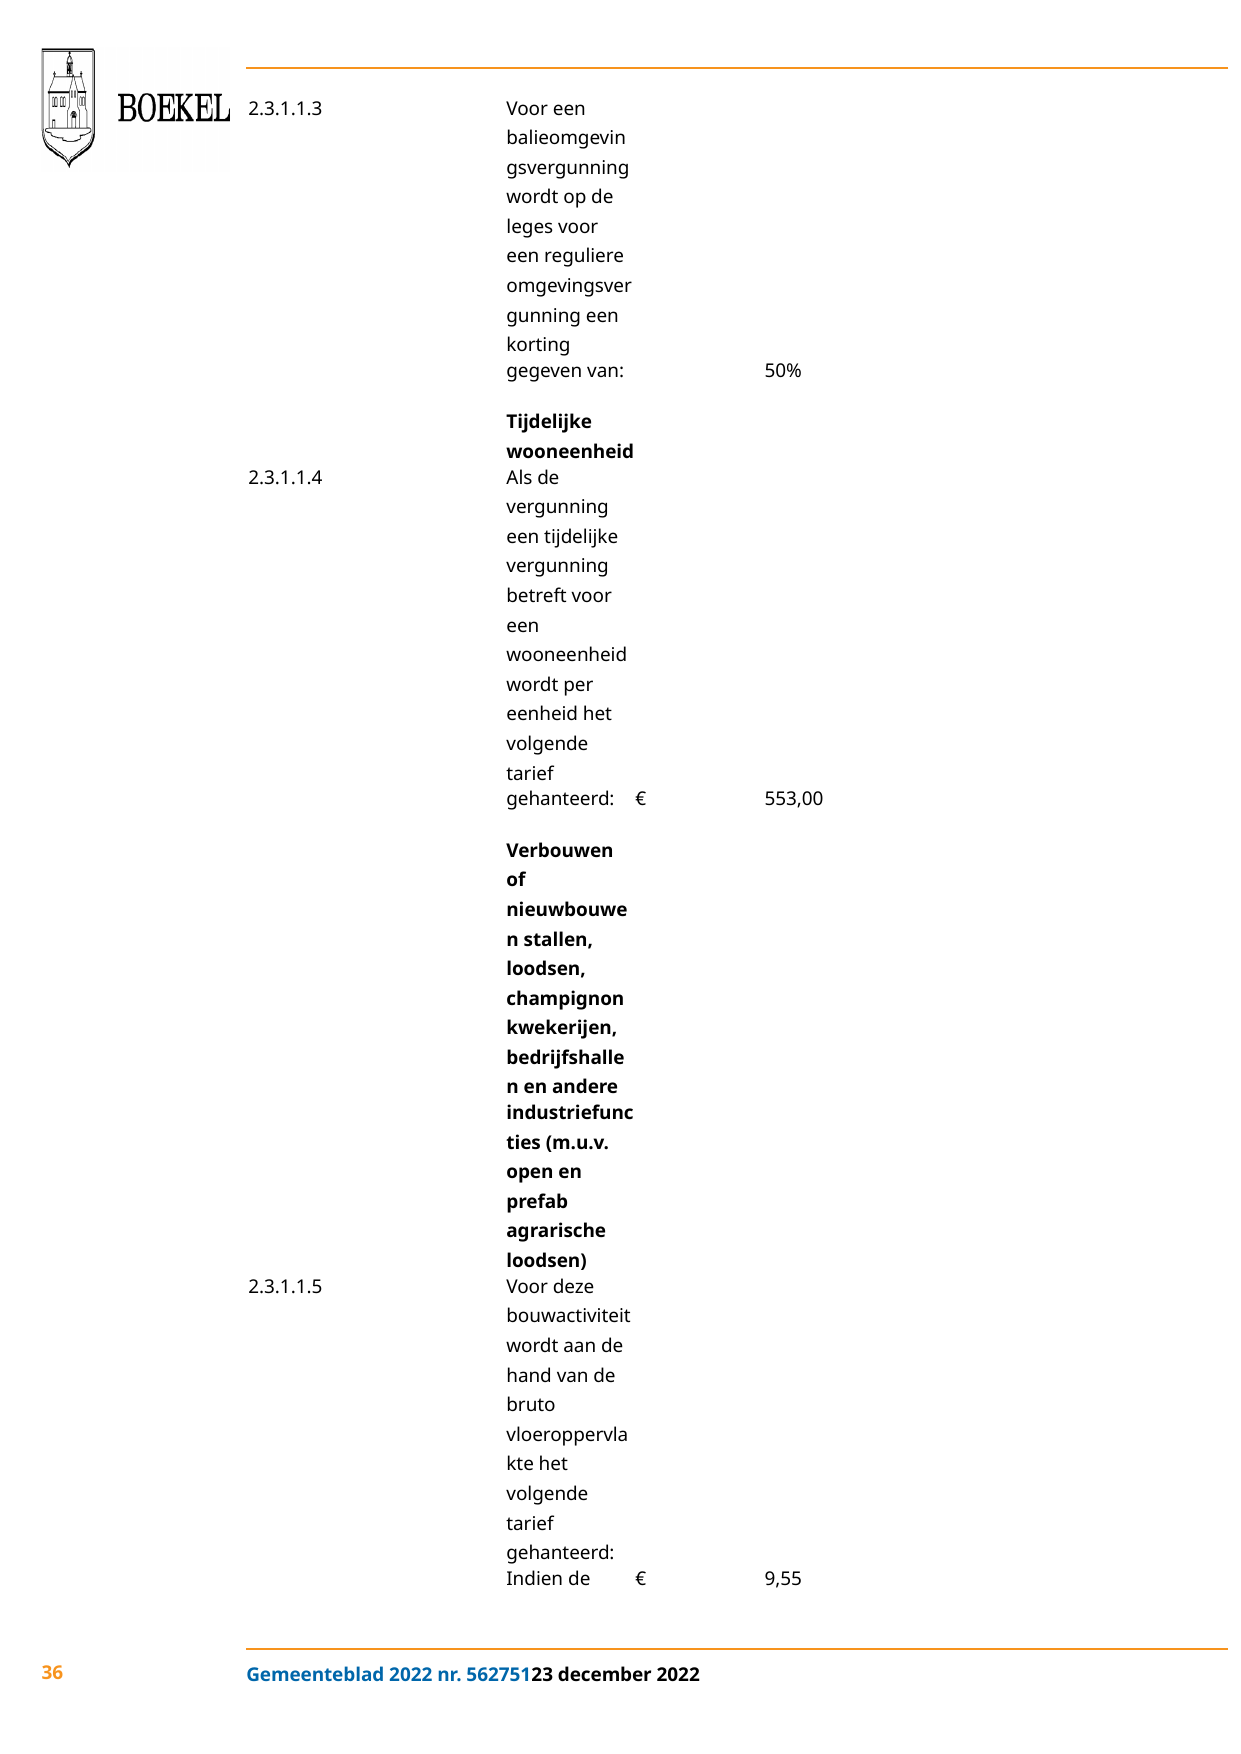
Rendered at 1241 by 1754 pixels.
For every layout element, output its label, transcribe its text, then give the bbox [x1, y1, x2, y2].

table_cell € [635, 1565, 764, 1591]
table_cell [764, 409, 1022, 464]
table_cell [635, 1273, 764, 1565]
table_cell Verbouwen of nieuwbouwen stallen, loodsen, champignonkwekerijen, bedrijfshallen en andere [506, 837, 635, 1099]
table_cell [506, 383, 635, 409]
table_cell [248, 837, 506, 1099]
table_cell 50% [764, 357, 1022, 383]
table_cell [635, 1099, 764, 1273]
table_cell [248, 811, 506, 837]
table_cell gegeven van: [506, 357, 635, 383]
table_cell [635, 837, 764, 1099]
table_cell [635, 383, 764, 409]
table_cell Indien de [506, 1565, 635, 1591]
table_cell [764, 1273, 1022, 1565]
table_cell [764, 837, 1022, 1099]
table_cell industriefuncties (m.u.v. open en prefab agrarische loodsen) [506, 1099, 635, 1273]
table_cell Voor deze bouwactiviteit wordt aan de hand van de bruto vloeroppervlakte het volgende tarief gehanteerd: [506, 1273, 635, 1565]
table_cell [764, 464, 1022, 786]
table_cell 9,55 [764, 1565, 1022, 1591]
table_cell [635, 357, 764, 383]
table_cell [764, 95, 1022, 357]
picture [41, 47, 231, 172]
table_cell [248, 786, 506, 811]
table_cell [506, 811, 635, 837]
table_cell [635, 409, 764, 464]
table_cell [764, 1099, 1022, 1273]
table_cell Tijdelijke wooneenheid [506, 409, 635, 464]
table_cell [635, 464, 764, 786]
table_cell 2.3.1.1.3 [248, 95, 506, 357]
table_cell € [635, 786, 764, 811]
table_cell 2.3.1.1.5 [248, 1273, 506, 1565]
table_cell [635, 811, 764, 837]
table_cell Als de vergunning een tijdelijke vergunning betreft voor een wooneenheid wordt per eenheid het volgende tarief [506, 464, 635, 786]
table_cell [764, 383, 1022, 409]
table_cell [248, 1565, 506, 1591]
table_cell 2.3.1.1.4 [248, 464, 506, 786]
table_cell Voor een balieomgevingsvergunning wordt op de leges voor een reguliere omgevingsvergunning een korting [506, 95, 635, 357]
table_cell [764, 811, 1022, 837]
table_cell [248, 1099, 506, 1273]
table_cell 553,00 [764, 786, 1022, 811]
table_cell [248, 409, 506, 464]
table_cell [248, 383, 506, 409]
table_cell gehanteerd: [506, 786, 635, 811]
table_cell [248, 357, 506, 383]
table_cell [635, 95, 764, 357]
